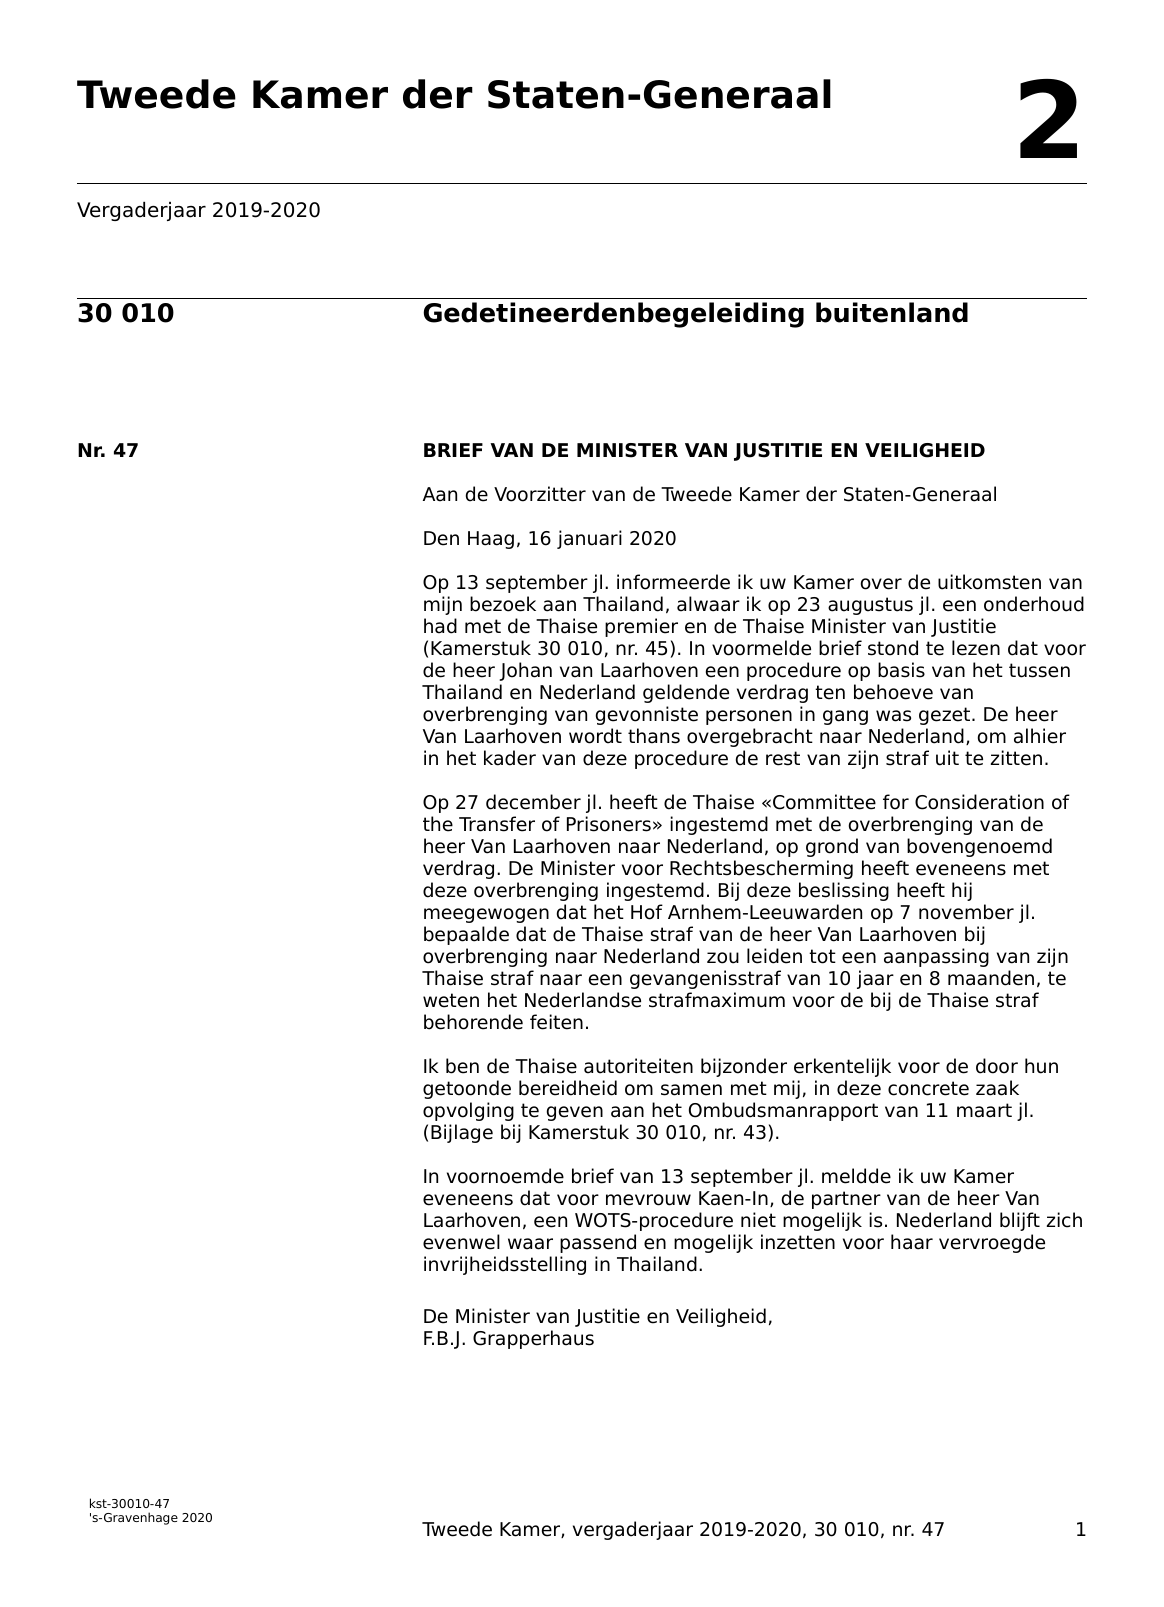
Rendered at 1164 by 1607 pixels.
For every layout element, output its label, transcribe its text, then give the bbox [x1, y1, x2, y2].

text Op 27 december jl. heeft de Thaise «Committee for Consideration of the Transfer of Prisoners» ingestemd met de overbrenging van de heer Van Laarhoven naar Nederland, op grond van bovengenoemd verdrag. De Minister voor Rechtsbescherming heeft eveneens met deze overbrenging ingestemd. Bij deze beslissing heeft hij meegewogen dat het Hof Arnhem-Leeuwarden op 7 november jl. bepaalde dat de Thaise straf van de heer Van Laarhoven bij overbrenging naar Nederland zou leiden tot een aanpassing van zijn Thaise straf naar een gevangenisstraf van 10 jaar en 8 maanden, te weten het Nederlandse strafmaximum voor de bij de Thaise straf behorende feiten. [422, 792, 1087, 1034]
text Den Haag, 16 januari 2020 [422, 528, 1087, 550]
text Aan de Voorzitter van de Tweede Kamer der Staten-Generaal [422, 484, 1087, 506]
text In voornoemde brief van 13 september jl. meldde ik uw Kamer eveneens dat voor mevrouw Kaen-In, de partner van de heer Van Laarhoven, een WOTS-procedure niet mogelijk is. Nederland blijft zich evenwel waar passend en mogelijk inzetten voor haar vervroegde invrijheidsstelling in Thailand. [422, 1166, 1087, 1276]
table_header Tweede Kamer der Staten-Generaal [77, 59, 886, 183]
text kst-30010-47 [88, 1497, 323, 1511]
text Op 13 september jl. informeerde ik uw Kamer over de uitkomsten van mijn bezoek aan Thailand, alwaar ik op 23 augustus jl. een onderhoud had met de Thaise premier en de Thaise Minister van Justitie (Kamerstuk 30 010, nr. 45). In voormelde brief stond te lezen dat voor de heer Johan van Laarhoven een procedure op basis van het tussen Thailand en Nederland geldende verdrag ten behoeve van overbrenging van gevonniste personen in gang was gezet. De heer Van Laarhoven wordt thans overgebracht naar Nederland, om alhier in het kader van deze procedure de rest van zijn straf uit te zitten. [422, 572, 1087, 770]
subtitle Nr. 47 BRIEF VAN DE MINISTER VAN JUSTITIE EN VEILIGHEID [77, 440, 1087, 462]
text Ik ben de Thaise autoriteiten bijzonder erkentelijk voor de door hun getoonde bereidheid om samen met mij, in deze concrete zaak opvolging te geven aan het Ombudsmanrapport van 11 maart jl. (Bijlage bij Kamerstuk 30 010, nr. 43). [422, 1056, 1087, 1144]
text De Minister van Justitie en Veiligheid, F.B.J. Grapperhaus [422, 1306, 1087, 1350]
table_cell Vergaderjaar 2019-2020 [77, 184, 1087, 298]
subtitle 30 010 Gedetineerdenbegeleiding buitenland [77, 299, 1087, 329]
text 's-Gravenhage 2020 [88, 1511, 323, 1525]
table_header 2 [886, 59, 1087, 183]
